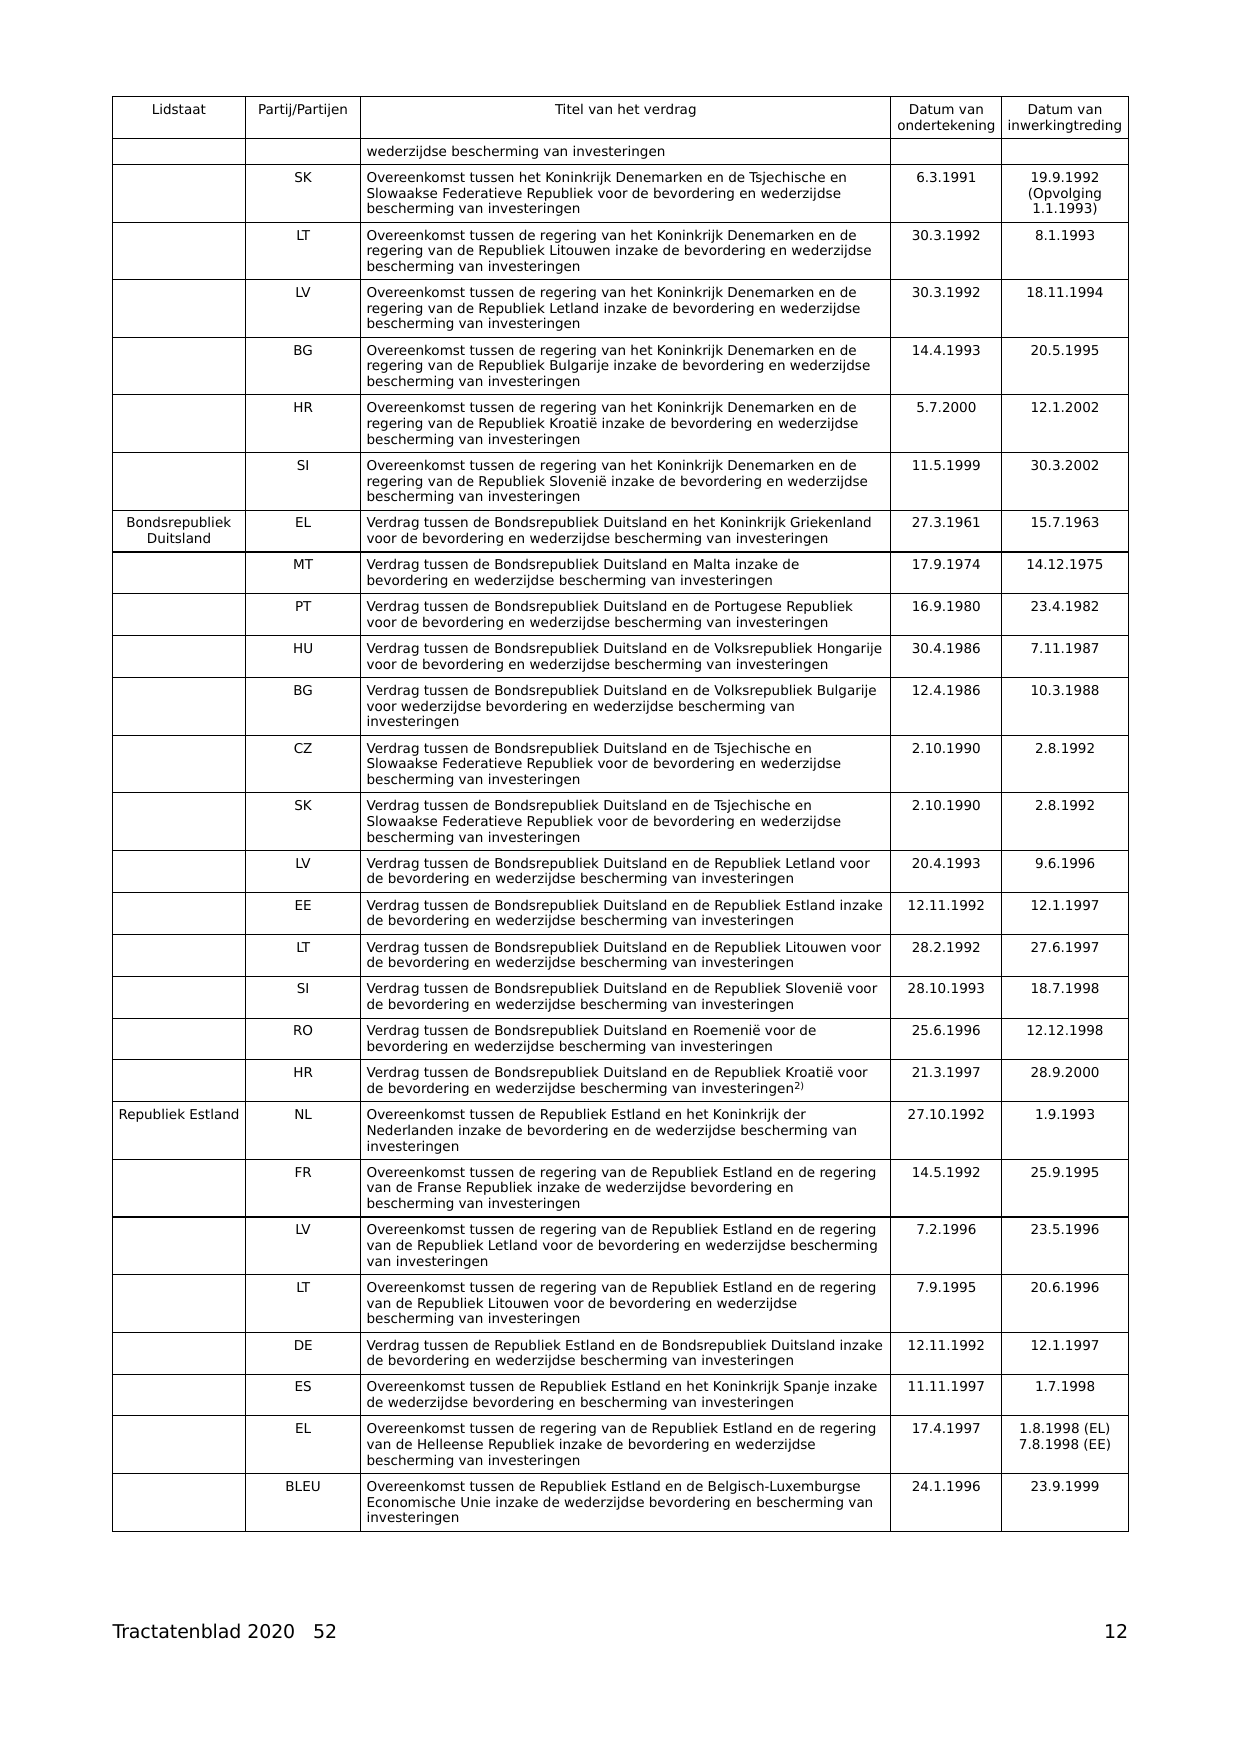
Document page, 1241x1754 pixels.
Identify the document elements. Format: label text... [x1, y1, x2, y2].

table_cell Verdrag tussen de Bondsrepubliek Duitsland en de Volksrepubliek Bulgarije voor wederzijdse bevordering en wederzijdse bescherming van investeringen [361, 678, 890, 735]
table_cell HR [246, 1060, 360, 1101]
table_cell Bondsrepubliek Duitsland [113, 511, 245, 551]
table_cell 25.6.1996 [891, 1019, 1001, 1059]
table_cell SK [246, 165, 360, 222]
table_cell [113, 1019, 245, 1059]
table_cell [113, 1474, 245, 1531]
table_cell 12.11.1992 [891, 1333, 1001, 1373]
table_cell LT [246, 223, 360, 279]
table_cell 6.3.1991 [891, 165, 1001, 222]
table_cell 12.1.2002 [1002, 395, 1128, 452]
table_cell 17.4.1997 [891, 1416, 1001, 1473]
table_cell Overeenkomst tussen de regering van de Republiek Estland en de regering van de Republiek Letland voor de bevordering en wederzijdse bescherming van investeringen [361, 1218, 890, 1274]
table_cell 20.5.1995 [1002, 338, 1128, 394]
table_cell 2.10.1990 [891, 736, 1001, 792]
table_cell EL [246, 511, 360, 551]
table_cell [113, 893, 245, 934]
table_cell Verdrag tussen de Bondsrepubliek Duitsland en de Tsjechische en Slowaakse Federatieve Republiek voor de bevordering en wederzijdse bescherming van investeringen [361, 736, 890, 792]
table_cell [113, 553, 245, 593]
table_cell Verdrag tussen de Bondsrepubliek Duitsland en de Republiek Letland voor de bevordering en wederzijdse bescherming van investeringen [361, 851, 890, 892]
table_cell [113, 395, 245, 452]
table_cell [113, 453, 245, 509]
table_cell 27.3.1961 [891, 511, 1001, 551]
table_cell 28.2.1992 [891, 935, 1001, 976]
table_cell 23.9.1999 [1002, 1474, 1128, 1531]
table_cell Verdrag tussen de Bondsrepubliek Duitsland en Roemenië voor de bevordering en wederzijdse bescherming van investeringen [361, 1019, 890, 1059]
table_cell wederzijdse bescherming van investeringen [361, 139, 890, 164]
table_cell 2.8.1992 [1002, 736, 1128, 792]
table_cell [113, 935, 245, 976]
table_cell CZ [246, 736, 360, 792]
table_cell LV [246, 851, 360, 892]
table_cell [113, 594, 245, 635]
table_cell Verdrag tussen de Bondsrepubliek Duitsland en de Volksrepubliek Hongarije voor de bevordering en wederzijdse bescherming van investeringen [361, 636, 890, 677]
table_cell Overeenkomst tussen de regering van het Koninkrijk Denemarken en de regering van de Republiek Kroatië inzake de bevordering en wederzijdse bescherming van investeringen [361, 395, 890, 452]
table_cell Overeenkomst tussen de regering van het Koninkrijk Denemarken en de regering van de Republiek Slovenië inzake de bevordering en wederzijdse bescherming van investeringen [361, 453, 890, 509]
table_cell Overeenkomst tussen de Republiek Estland en het Koninkrijk der Nederlanden inzake de bevordering en de wederzijdse bescherming van investeringen [361, 1102, 890, 1159]
table_cell 23.5.1996 [1002, 1218, 1128, 1274]
table_cell LV [246, 1218, 360, 1274]
table_cell 7.11.1987 [1002, 636, 1128, 677]
table_cell EE [246, 893, 360, 934]
table_cell [113, 139, 245, 164]
table_cell 25.9.1995 [1002, 1160, 1128, 1216]
table_cell 27.6.1997 [1002, 935, 1128, 976]
table_cell [246, 139, 360, 164]
table_cell 16.9.1980 [891, 594, 1001, 635]
table_cell 28.9.2000 [1002, 1060, 1128, 1101]
table_cell 17.9.1974 [891, 553, 1001, 593]
table_cell [891, 139, 1001, 164]
table_cell [113, 1333, 245, 1373]
table_cell Overeenkomst tussen de regering van het Koninkrijk Denemarken en de regering van de Republiek Letland inzake de bevordering en wederzijdse bescherming van investeringen [361, 280, 890, 337]
table_cell 20.4.1993 [891, 851, 1001, 892]
table_cell Verdrag tussen de Bondsrepubliek Duitsland en het Koninkrijk Griekenland voor de bevordering en wederzijdse bescherming van investeringen [361, 511, 890, 551]
table_cell 12.12.1998 [1002, 1019, 1128, 1059]
table_cell [113, 678, 245, 735]
table_cell Overeenkomst tussen de regering van de Republiek Estland en de regering van de Republiek Litouwen voor de bevordering en wederzijdse bescherming van investeringen [361, 1275, 890, 1332]
table_cell [1002, 139, 1128, 164]
table_cell 12.11.1992 [891, 893, 1001, 934]
table_cell HU [246, 636, 360, 677]
table_cell Verdrag tussen de Bondsrepubliek Duitsland en de Republiek Kroatië voor de bevordering en wederzijdse bescherming van investeringen2) [361, 1060, 890, 1101]
table_cell 11.5.1999 [891, 453, 1001, 509]
table_header Datum van inwerkingtreding [1002, 97, 1128, 138]
table_cell [113, 1060, 245, 1101]
table_cell BG [246, 678, 360, 735]
table_cell 28.10.1993 [891, 977, 1001, 1017]
table_cell Overeenkomst tussen de regering van de Republiek Estland en de regering van de Franse Republiek inzake de wederzijdse bevordering en bescherming van investeringen [361, 1160, 890, 1216]
table_cell 14.12.1975 [1002, 553, 1128, 593]
table_cell [113, 1218, 245, 1274]
table_cell Verdrag tussen de Bondsrepubliek Duitsland en de Republiek Litouwen voor de bevordering en wederzijdse bescherming van investeringen [361, 935, 890, 976]
table_cell 30.3.2002 [1002, 453, 1128, 509]
table_cell [113, 338, 245, 394]
table_cell 1.9.1993 [1002, 1102, 1128, 1159]
table_header Partij/Partijen [246, 97, 360, 138]
table_cell Verdrag tussen de Bondsrepubliek Duitsland en Malta inzake de bevordering en wederzijdse bescherming van investeringen [361, 553, 890, 593]
table_cell [113, 636, 245, 677]
table_cell SI [246, 453, 360, 509]
table_cell Overeenkomst tussen het Koninkrijk Denemarken en de Tsjechische en Slowaakse Federatieve Republiek voor de bevordering en wederzijdse bescherming van investeringen [361, 165, 890, 222]
table_cell 27.10.1992 [891, 1102, 1001, 1159]
table_cell 14.4.1993 [891, 338, 1001, 394]
table_cell Overeenkomst tussen de regering van het Koninkrijk Denemarken en de regering van de Republiek Bulgarije inzake de bevordering en wederzijdse bescherming van investeringen [361, 338, 890, 394]
table_cell 23.4.1982 [1002, 594, 1128, 635]
table_cell FR [246, 1160, 360, 1216]
table_cell DE [246, 1333, 360, 1373]
table_cell 8.1.1993 [1002, 223, 1128, 279]
table_cell 1.8.1998 (EL) 7.8.1998 (EE) [1002, 1416, 1128, 1473]
table_cell 11.11.1997 [891, 1375, 1001, 1415]
table_cell LV [246, 280, 360, 337]
table_cell Verdrag tussen de Bondsrepubliek Duitsland en de Republiek Slovenië voor de bevordering en wederzijdse bescherming van investeringen [361, 977, 890, 1017]
table_cell [113, 793, 245, 850]
table_cell [113, 851, 245, 892]
table_cell [113, 223, 245, 279]
table_cell [113, 165, 245, 222]
table_cell 7.9.1995 [891, 1275, 1001, 1332]
table_cell 15.7.1963 [1002, 511, 1128, 551]
table_cell Verdrag tussen de Bondsrepubliek Duitsland en de Republiek Estland inzake de bevordering en wederzijdse bescherming van investeringen [361, 893, 890, 934]
table_cell SI [246, 977, 360, 1017]
table_cell 5.7.2000 [891, 395, 1001, 452]
table_cell LT [246, 1275, 360, 1332]
table_cell Verdrag tussen de Bondsrepubliek Duitsland en de Portugese Republiek voor de bevordering en wederzijdse bescherming van investeringen [361, 594, 890, 635]
table_cell 2.10.1990 [891, 793, 1001, 850]
table_cell 12.1.1997 [1002, 1333, 1128, 1373]
table_header Titel van het verdrag [361, 97, 890, 138]
table_header Datum van ondertekening [891, 97, 1001, 138]
table_cell 14.5.1992 [891, 1160, 1001, 1216]
table_cell 7.2.1996 [891, 1218, 1001, 1274]
table_cell 18.7.1998 [1002, 977, 1128, 1017]
table_cell [113, 1160, 245, 1216]
table_cell 30.4.1986 [891, 636, 1001, 677]
table_cell 24.1.1996 [891, 1474, 1001, 1531]
table_cell 1.7.1998 [1002, 1375, 1128, 1415]
table_header Lidstaat [113, 97, 245, 138]
table_cell 12.1.1997 [1002, 893, 1128, 934]
table_cell Overeenkomst tussen de Republiek Estland en het Koninkrijk Spanje inzake de wederzijdse bevordering en bescherming van investeringen [361, 1375, 890, 1415]
table_cell PT [246, 594, 360, 635]
table_cell 20.6.1996 [1002, 1275, 1128, 1332]
table_cell 21.3.1997 [891, 1060, 1001, 1101]
table_cell Overeenkomst tussen de Republiek Estland en de Belgisch-Luxemburgse Economische Unie inzake de wederzijdse bevordering en bescherming van investeringen [361, 1474, 890, 1531]
table_cell 12.4.1986 [891, 678, 1001, 735]
table_cell MT [246, 553, 360, 593]
table_cell BG [246, 338, 360, 394]
table_cell [113, 977, 245, 1017]
table_cell 18.11.1994 [1002, 280, 1128, 337]
table_cell 10.3.1988 [1002, 678, 1128, 735]
table_cell [113, 1375, 245, 1415]
table_cell 30.3.1992 [891, 280, 1001, 337]
table_cell 19.9.1992 (Opvolging 1.1.1993) [1002, 165, 1128, 222]
table_cell 9.6.1996 [1002, 851, 1128, 892]
table_cell Verdrag tussen de Republiek Estland en de Bondsrepubliek Duitsland inzake de bevordering en wederzijdse bescherming van investeringen [361, 1333, 890, 1373]
table_cell EL [246, 1416, 360, 1473]
table_cell [113, 1416, 245, 1473]
table_cell 30.3.1992 [891, 223, 1001, 279]
table_cell Republiek Estland [113, 1102, 245, 1159]
table_cell SK [246, 793, 360, 850]
table_cell BLEU [246, 1474, 360, 1531]
table_cell 2.8.1992 [1002, 793, 1128, 850]
table_cell LT [246, 935, 360, 976]
table_cell [113, 736, 245, 792]
table_cell RO [246, 1019, 360, 1059]
table_cell [113, 280, 245, 337]
table_cell NL [246, 1102, 360, 1159]
table_cell HR [246, 395, 360, 452]
table_cell Verdrag tussen de Bondsrepubliek Duitsland en de Tsjechische en Slowaakse Federatieve Republiek voor de bevordering en wederzijdse bescherming van investeringen [361, 793, 890, 850]
table_cell Overeenkomst tussen de regering van het Koninkrijk Denemarken en de regering van de Republiek Litouwen inzake de bevordering en wederzijdse bescherming van investeringen [361, 223, 890, 279]
table_cell Overeenkomst tussen de regering van de Republiek Estland en de regering van de Helleense Republiek inzake de bevordering en wederzijdse bescherming van investeringen [361, 1416, 890, 1473]
table_cell ES [246, 1375, 360, 1415]
table_cell [113, 1275, 245, 1332]
